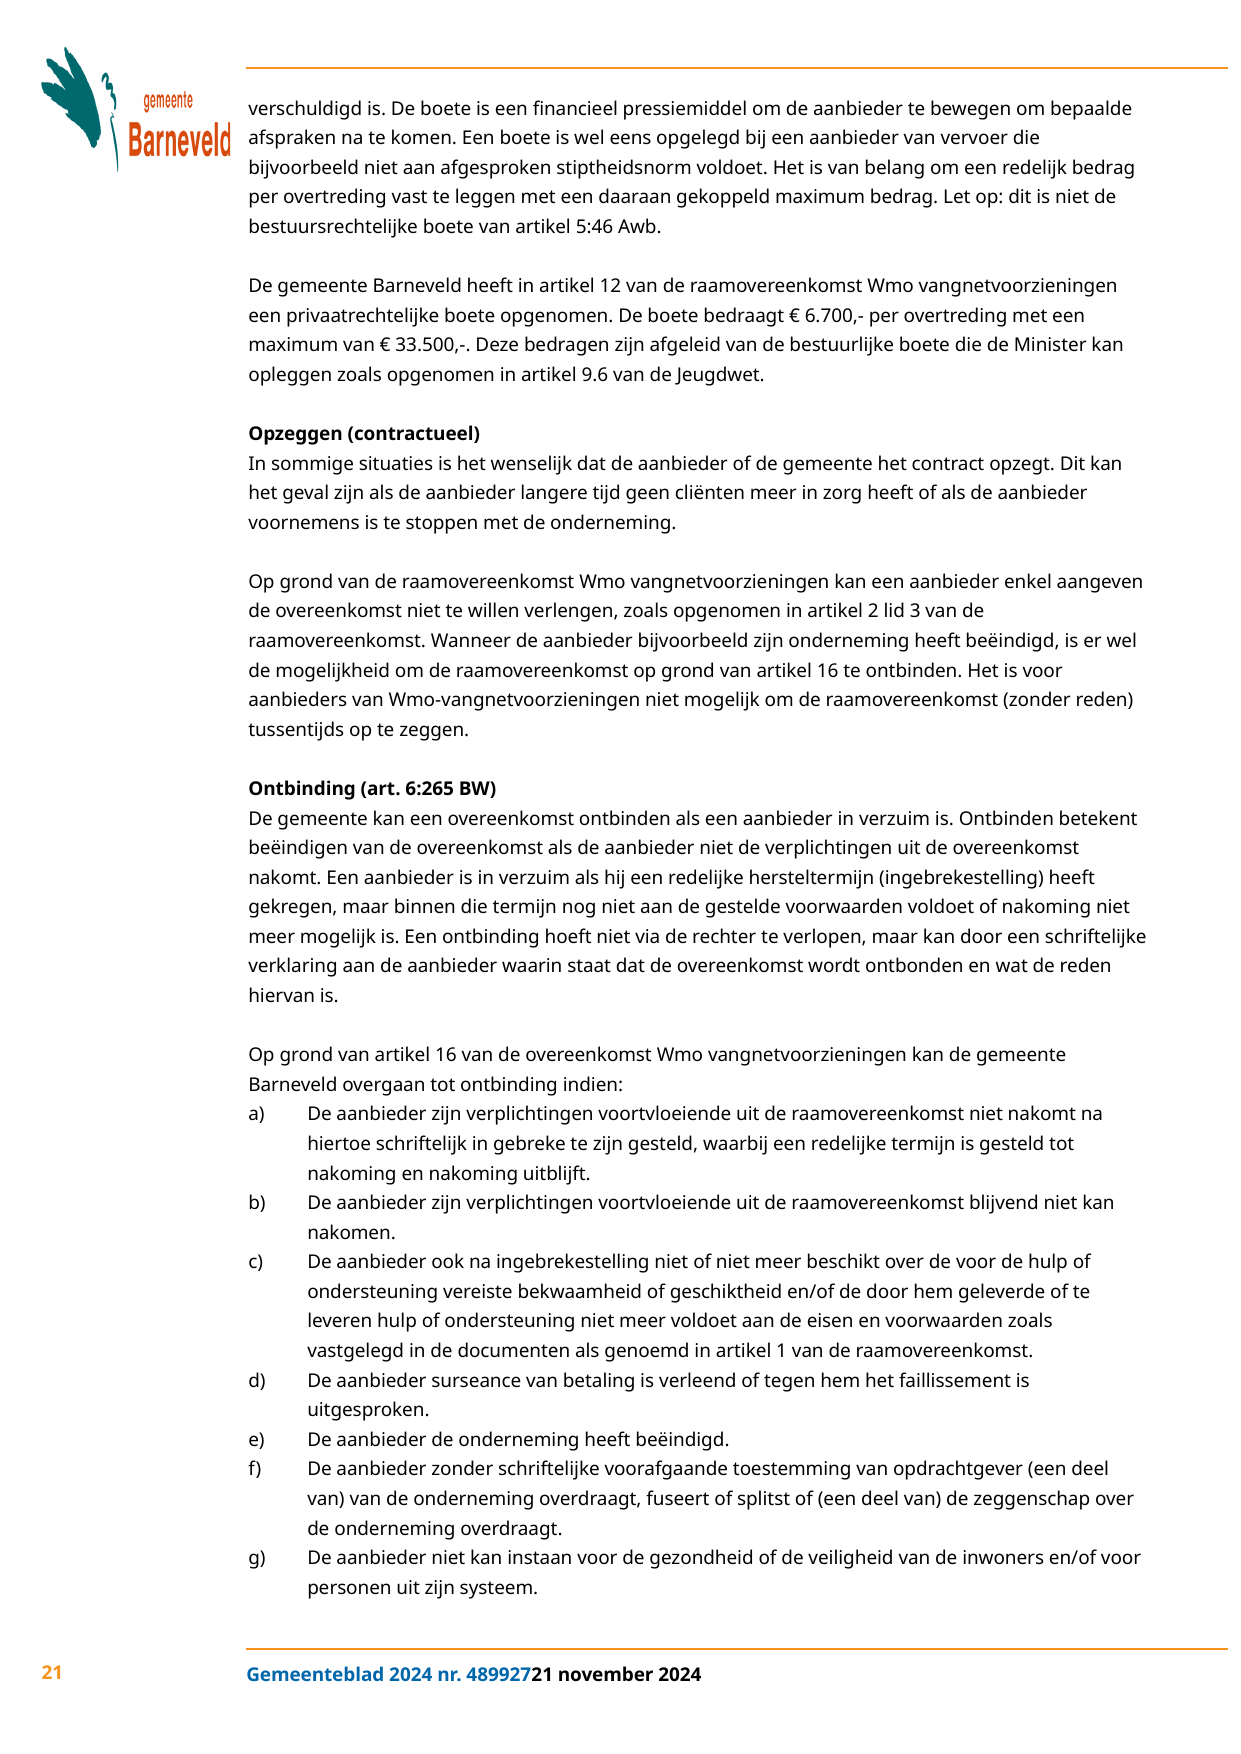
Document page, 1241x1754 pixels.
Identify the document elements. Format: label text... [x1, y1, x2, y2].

list De aanbieder niet kan instaan voor de gezondheid of de veiligheid van de inwoners en/of voor personen uit zijn systeem. [248, 1544, 1152, 1600]
text Ontbinding (art. 6:265 BW) [248, 775, 1152, 801]
list De aanbieder zijn verplichtingen voortvloeiende uit de raamovereenkomst niet nakomt na hiertoe schriftelijk in gebreke te zijn gesteld, waarbij een redelijke termijn is gesteld tot nakoming en nakoming uitblijft. [248, 1101, 1152, 1186]
list De aanbieder surseance van betaling is verleend of tegen hem het faillissement is uitgesproken. [248, 1367, 1152, 1422]
picture [41, 47, 231, 172]
list De aanbieder de onderneming heeft beëindigd. [248, 1426, 1152, 1452]
list De aanbieder ook na ingebrekestelling niet of niet meer beschikt over de voor de hulp of ondersteuning vereiste bekwaamheid of geschiktheid en/of de door hem geleverde of te leveren hulp of ondersteuning niet meer voldoet aan de eisen en voorwaarden zoals vastgelegd in de documenten als genoemd in artikel 1 van de raamovereenkomst. [248, 1248, 1152, 1363]
text Opzeggen (contractueel) [248, 420, 1152, 446]
list De aanbieder zijn verplichtingen voortvloeiende uit de raamovereenkomst blijvend niet kan nakomen. [248, 1189, 1152, 1245]
list De aanbieder zonder schriftelijke voorafgaande toestemming van opdrachtgever (een deel van) van de onderneming overdraagt, fuseert of splitst of (een deel van) de zeggenschap over de onderneming overdraagt. [248, 1456, 1152, 1541]
text Op grond van artikel 16 van de overeenkomst Wmo vangnetvoorzieningen kan de gemeente Barneveld overgaan tot ontbinding indien: [248, 1041, 1152, 1097]
text verschuldigd is. De boete is een financieel pressiemiddel om de aanbieder te bewegen om bepaalde afspraken na te komen. Een boete is wel eens opgelegd bij een aanbieder van vervoer die bijvoorbeeld niet aan afgesproken stiptheidsnorm voldoet. Het is van belang om een redelijk bedrag per overtreding vast te leggen met een daaraan gekoppeld maximum bedrag. Let op: dit is niet de bestuursrechtelijke boete van artikel 5:46 Awb. [248, 95, 1152, 239]
text Op grond van de raamovereenkomst Wmo vangnetvoorzieningen kan een aanbieder enkel aangeven de overeenkomst niet te willen verlengen, zoals opgenomen in artikel 2 lid 3 van de raamovereenkomst. Wanneer de aanbieder bijvoorbeeld zijn onderneming heeft beëindigd, is er wel de mogelijkheid om de raamovereenkomst op grond van artikel 16 te ontbinden. Het is voor aanbieders van Wmo-vangnetvoorzieningen niet mogelijk om de raamovereenkomst (zonder reden) tussentijds op te zeggen. [248, 568, 1152, 742]
text In sommige situaties is het wenselijk dat de aanbieder of de gemeente het contract opzegt. Dit kan het geval zijn als de aanbieder langere tijd geen cliënten meer in zorg heeft of als de aanbieder voornemens is te stoppen met de onderneming. [248, 450, 1152, 535]
text De gemeente kan een overeenkomst ontbinden als een aanbieder in verzuim is. Ontbinden betekent beëindigen van de overeenkomst als de aanbieder niet de verplichtingen uit de overeenkomst nakomt. Een aanbieder is in verzuim als hij een redelijke hersteltermijn (ingebrekestelling) heeft gekregen, maar binnen die termijn nog niet aan de gestelde voorwaarden voldoet of nakoming niet meer mogelijk is. Een ontbinding hoeft niet via de rechter te verlopen, maar kan door een schriftelijke verklaring aan de aanbieder waarin staat dat de overeenkomst wordt ontbonden en wat de reden hiervan is. [248, 805, 1152, 1008]
text De gemeente Barneveld heeft in artikel 12 van de raamovereenkomst Wmo vangnetvoorzieningen een privaatrechtelijke boete opgenomen. De boete bedraagt € 6.700,- per overtreding met een maximum van € 33.500,-. Deze bedragen zijn afgeleid van de bestuurlijke boete die de Minister kan opleggen zoals opgenomen in artikel 9.6 van de Jeugdwet. [248, 272, 1152, 387]
